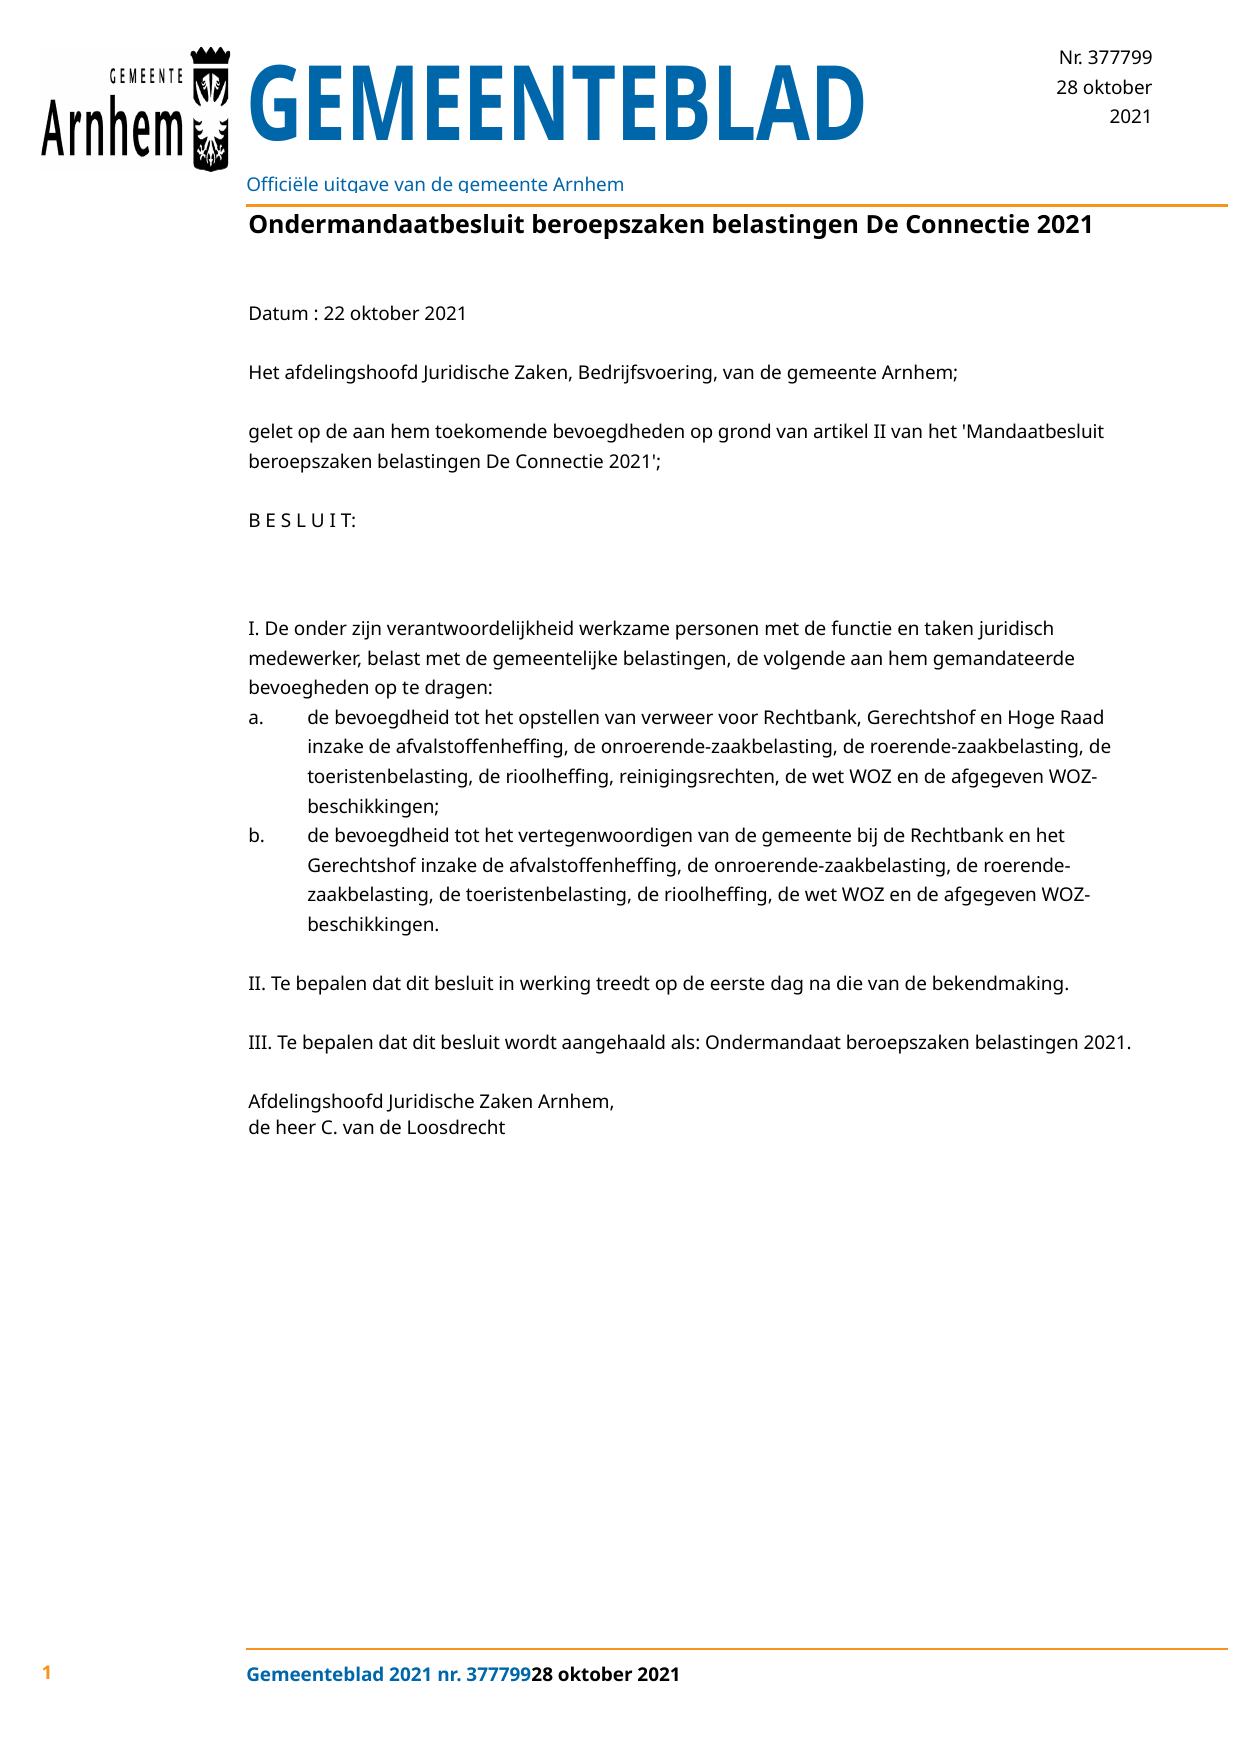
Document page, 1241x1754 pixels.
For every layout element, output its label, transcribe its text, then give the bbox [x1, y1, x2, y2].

list de bevoegdheid tot het vertegenwoordigen van de gemeente bij de Rechtbank en het Gerechtshof inzake de afvalstoffenheffing, de onroerende-zaakbelasting, de roerende-zaakbelasting, de toeristenbelasting, de rioolheffing, de wet WOZ en de afgegeven WOZ-beschikkingen. [248, 822, 1152, 937]
picture [41, 47, 231, 172]
text B E S L U I T: [248, 507, 1152, 533]
text Afdelingshoofd Juridische Zaken Arnhem, [248, 1089, 1152, 1114]
text Ondermandaatbesluit beroepszaken belastingen De Connectie 2021 [248, 207, 1152, 241]
text I. De onder zijn verantwoordelijkheid werkzame personen met de functie en taken juridisch medewerker, belast met de gemeentelijke belastingen, de volgende aan hem gemandateerde bevoegheden op te dragen: [248, 615, 1152, 700]
text Het afdelingshoofd Juridische Zaken, Bedrijfsvoering, van de gemeente Arnhem; [248, 359, 1152, 385]
list de bevoegdheid tot het opstellen van verweer voor Rechtbank, Gerechtshof en Hoge Raad inzake de afvalstoffenheffing, de onroerende-zaakbelasting, de roerende-zaakbelasting, de toeristenbelasting, de rioolheffing, reinigingsrechten, de wet WOZ en de afgegeven WOZ-beschikkingen; [248, 704, 1152, 819]
text de heer C. van de Loosdrecht [248, 1114, 1152, 1140]
text gelet op de aan hem toekomende bevoegdheden op grond van artikel II van het 'Mandaatbesluit beroepszaken belastingen De Connectie 2021'; [248, 418, 1152, 473]
text II. Te bepalen dat dit besluit in werking treedt op de eerste dag na die van de bekendmaking. [248, 970, 1152, 996]
text III. Te bepalen dat dit besluit wordt aangehaald als: Ondermandaat beroepszaken belastingen 2021. [248, 1029, 1152, 1055]
text Datum : 22 oktober 2021 [248, 300, 1152, 326]
